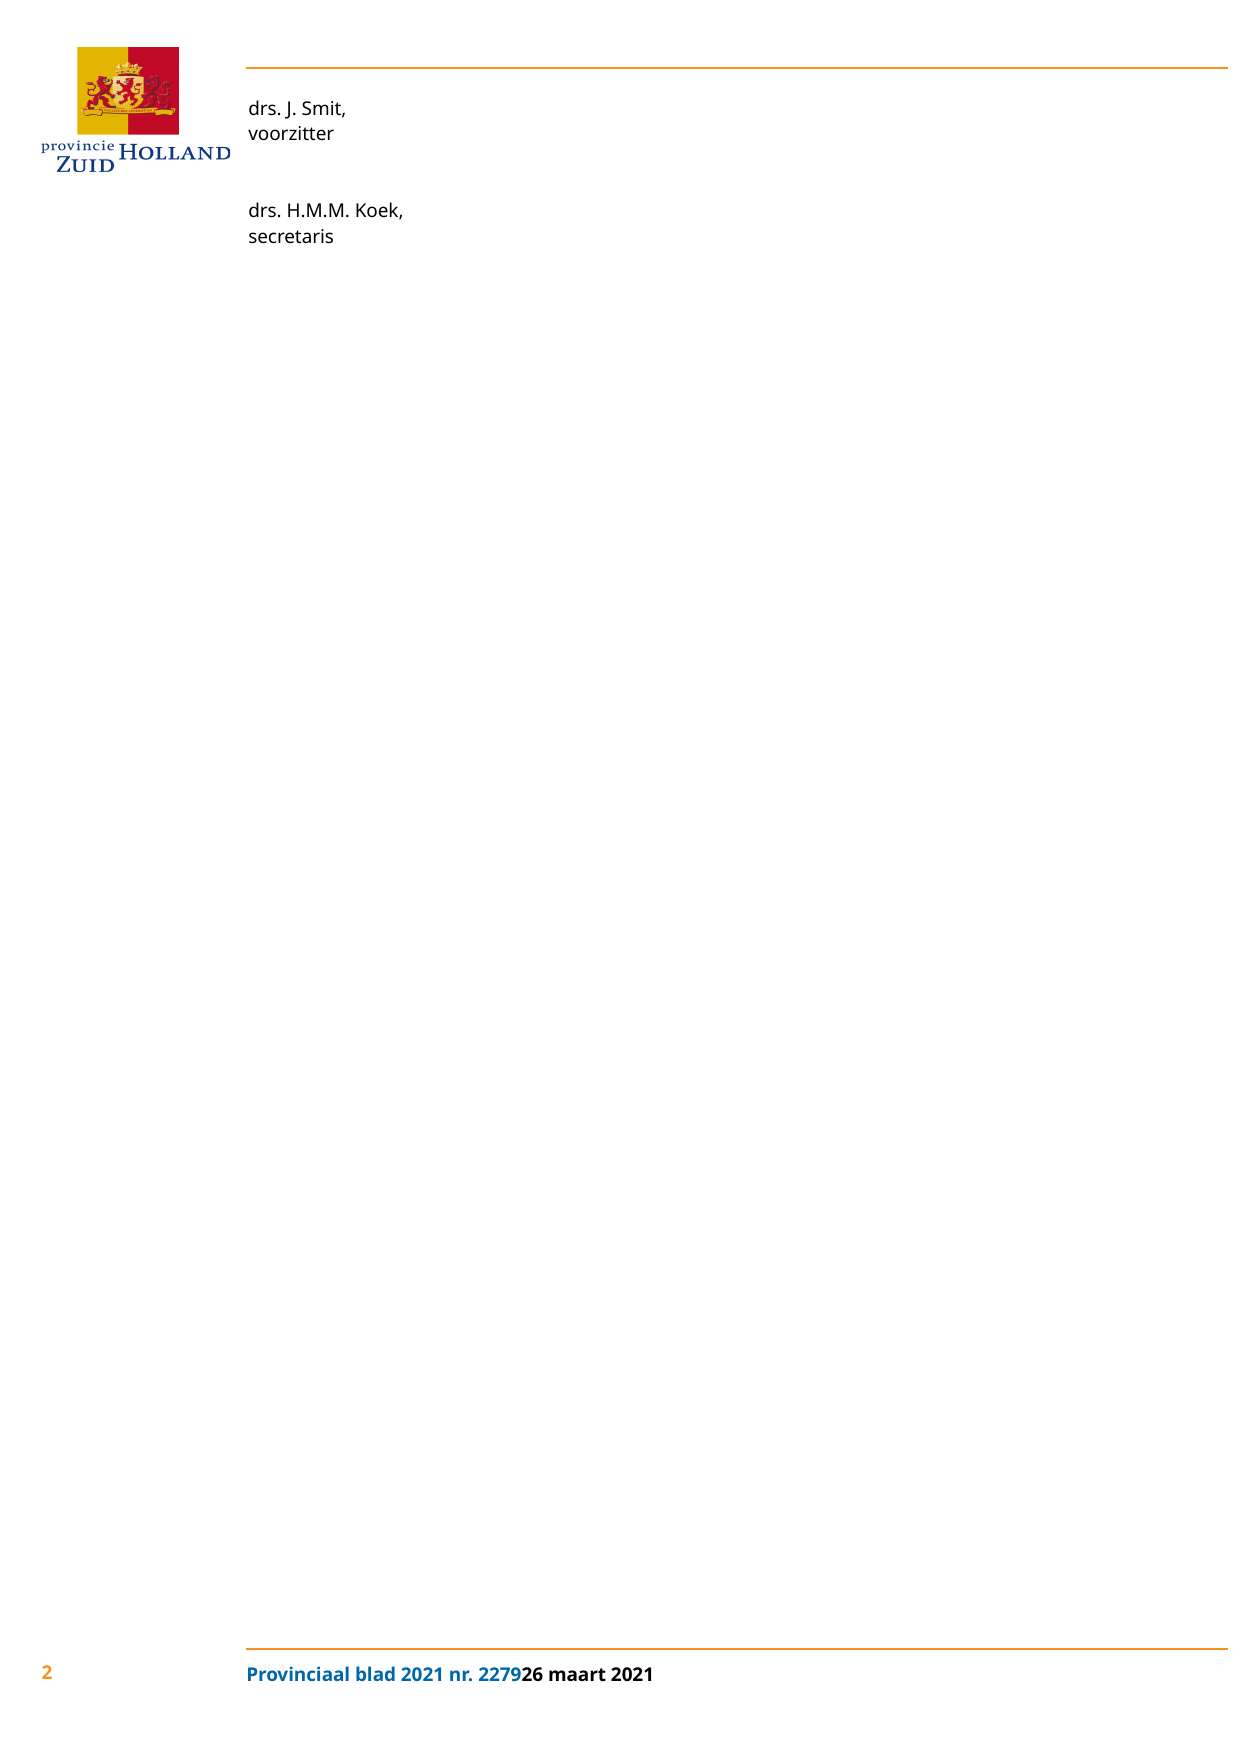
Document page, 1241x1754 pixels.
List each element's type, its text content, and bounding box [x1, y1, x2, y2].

picture [41, 47, 231, 172]
text drs. H.M.M. Koek, [248, 198, 1152, 223]
text secretaris [248, 223, 1152, 249]
text voorzitter [248, 121, 1152, 146]
text drs. J. Smit, [248, 95, 1152, 121]
